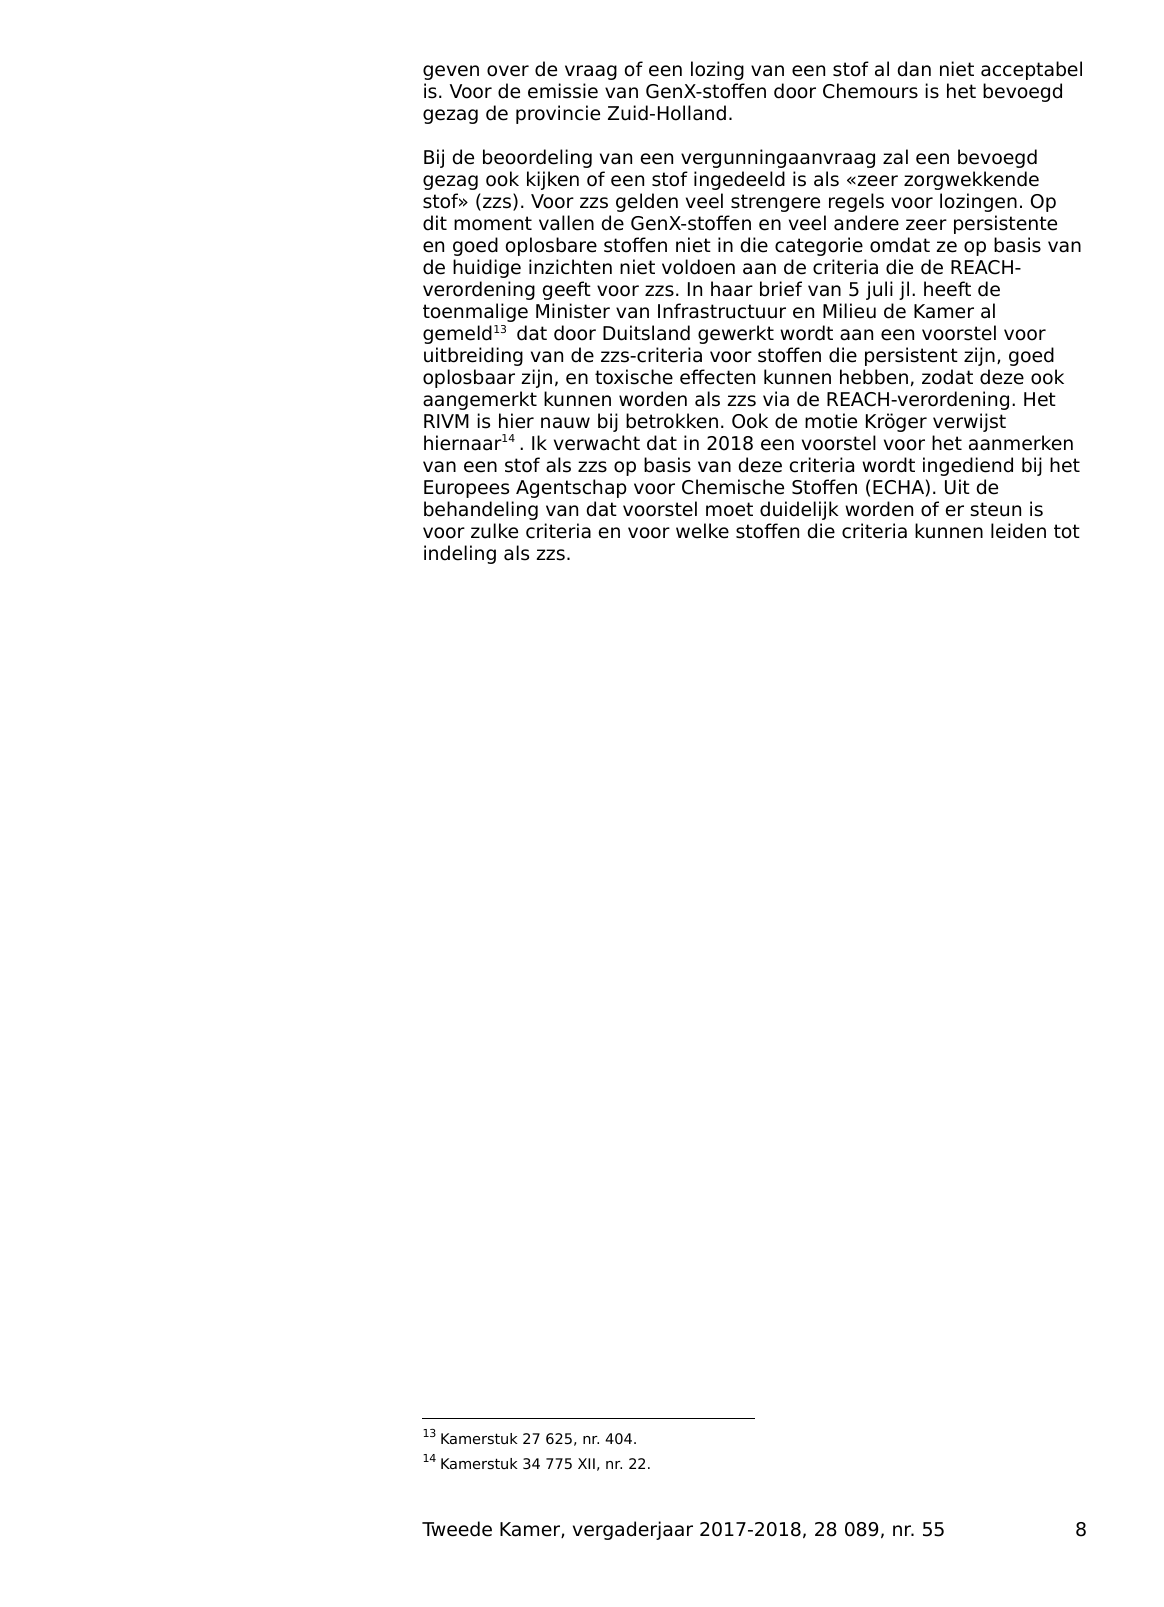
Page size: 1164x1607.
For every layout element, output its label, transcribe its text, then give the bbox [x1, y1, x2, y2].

text Kamerstuk 34 775 XII, nr. 22. [422, 1452, 1087, 1474]
text geven over de vraag of een lozing van een stof al dan niet acceptabel is. Voor de emissie van GenX-stoffen door Chemours is het bevoegd gezag de provincie Zuid-Holland. [422, 59, 1087, 125]
text Bij de beoordeling van een vergunningaanvraag zal een bevoegd gezag ook kijken of een stof ingedeeld is als «zeer zorgwekkende stof» (zzs). Voor zzs gelden veel strengere regels voor lozingen. Op dit moment vallen de GenX-stoffen en veel andere zeer persistente en goed oplosbare stoffen niet in die categorie omdat ze op basis van de huidige inzichten niet voldoen aan de criteria die de REACH-verordening geeft voor zzs. In haar brief van 5 juli jl. heeft de toenmalige Minister van Infrastructuur en Milieu de Kamer al gemeld dat door Duitsland gewerkt wordt aan een voorstel voor uitbreiding van de zzs-criteria voor stoffen die persistent zijn, goed oplosbaar zijn, en toxische effecten kunnen hebben, zodat deze ook aangemerkt kunnen worden als zzs via de REACH-verordening. Het RIVM is hier nauw bij betrokken. Ook de motie Kröger verwijst hiernaar. Ik verwacht dat in 2018 een voorstel voor het aanmerken van een stof als zzs op basis van deze criteria wordt ingediend bij het Europees Agentschap voor Chemische Stoffen (ECHA). Uit de behandeling van dat voorstel moet duidelijk worden of er steun is voor zulke criteria en voor welke stoffen die criteria kunnen leiden tot indeling als zzs. [422, 147, 1087, 565]
text Kamerstuk 27 625, nr. 404. [422, 1427, 1087, 1449]
